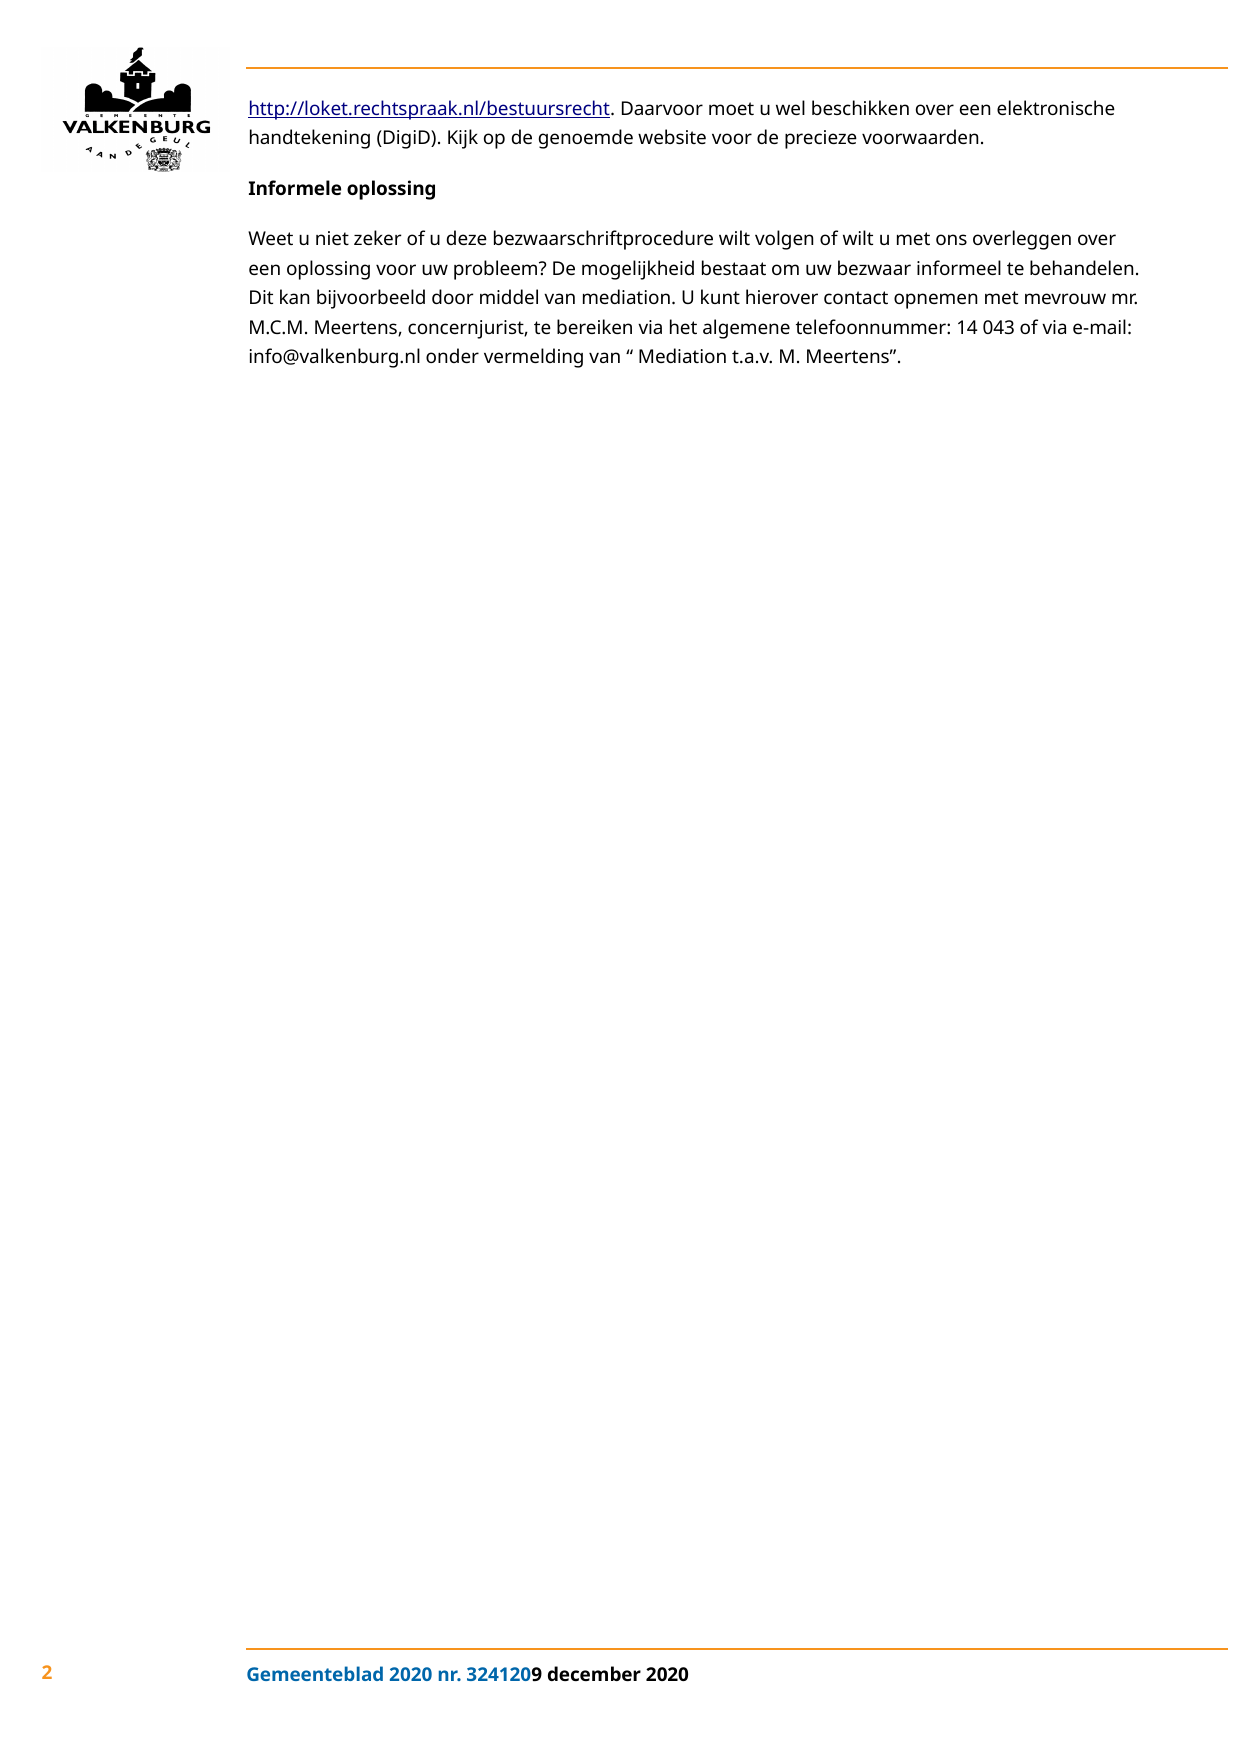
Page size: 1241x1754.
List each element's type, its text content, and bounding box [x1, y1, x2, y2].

text Weet u niet zeker of u deze bezwaarschriftprocedure wilt volgen of wilt u met ons overleggen over een oplossing voor uw probleem? De mogelijkheid bestaat om uw bezwaar informeel te behandelen. Dit kan bijvoorbeeld door middel van mediation. U kunt hierover contact opnemen met mevrouw mr. M.C.M. Meertens, concernjurist, te bereiken via het algemene telefoonnummer: 14 043 of via e-mail: info@valkenburg.nl onder vermelding van “ Mediation t.a.v. M. Meertens”. [248, 225, 1152, 369]
text http://loket.rechtspraak.nl/bestuursrecht. Daarvoor moet u wel beschikken over een elektronische handtekening (DigiD). Kijk op de genoemde website voor de precieze voorwaarden. [248, 95, 1152, 150]
text Informele oplossing [248, 175, 1152, 201]
picture [41, 47, 231, 172]
